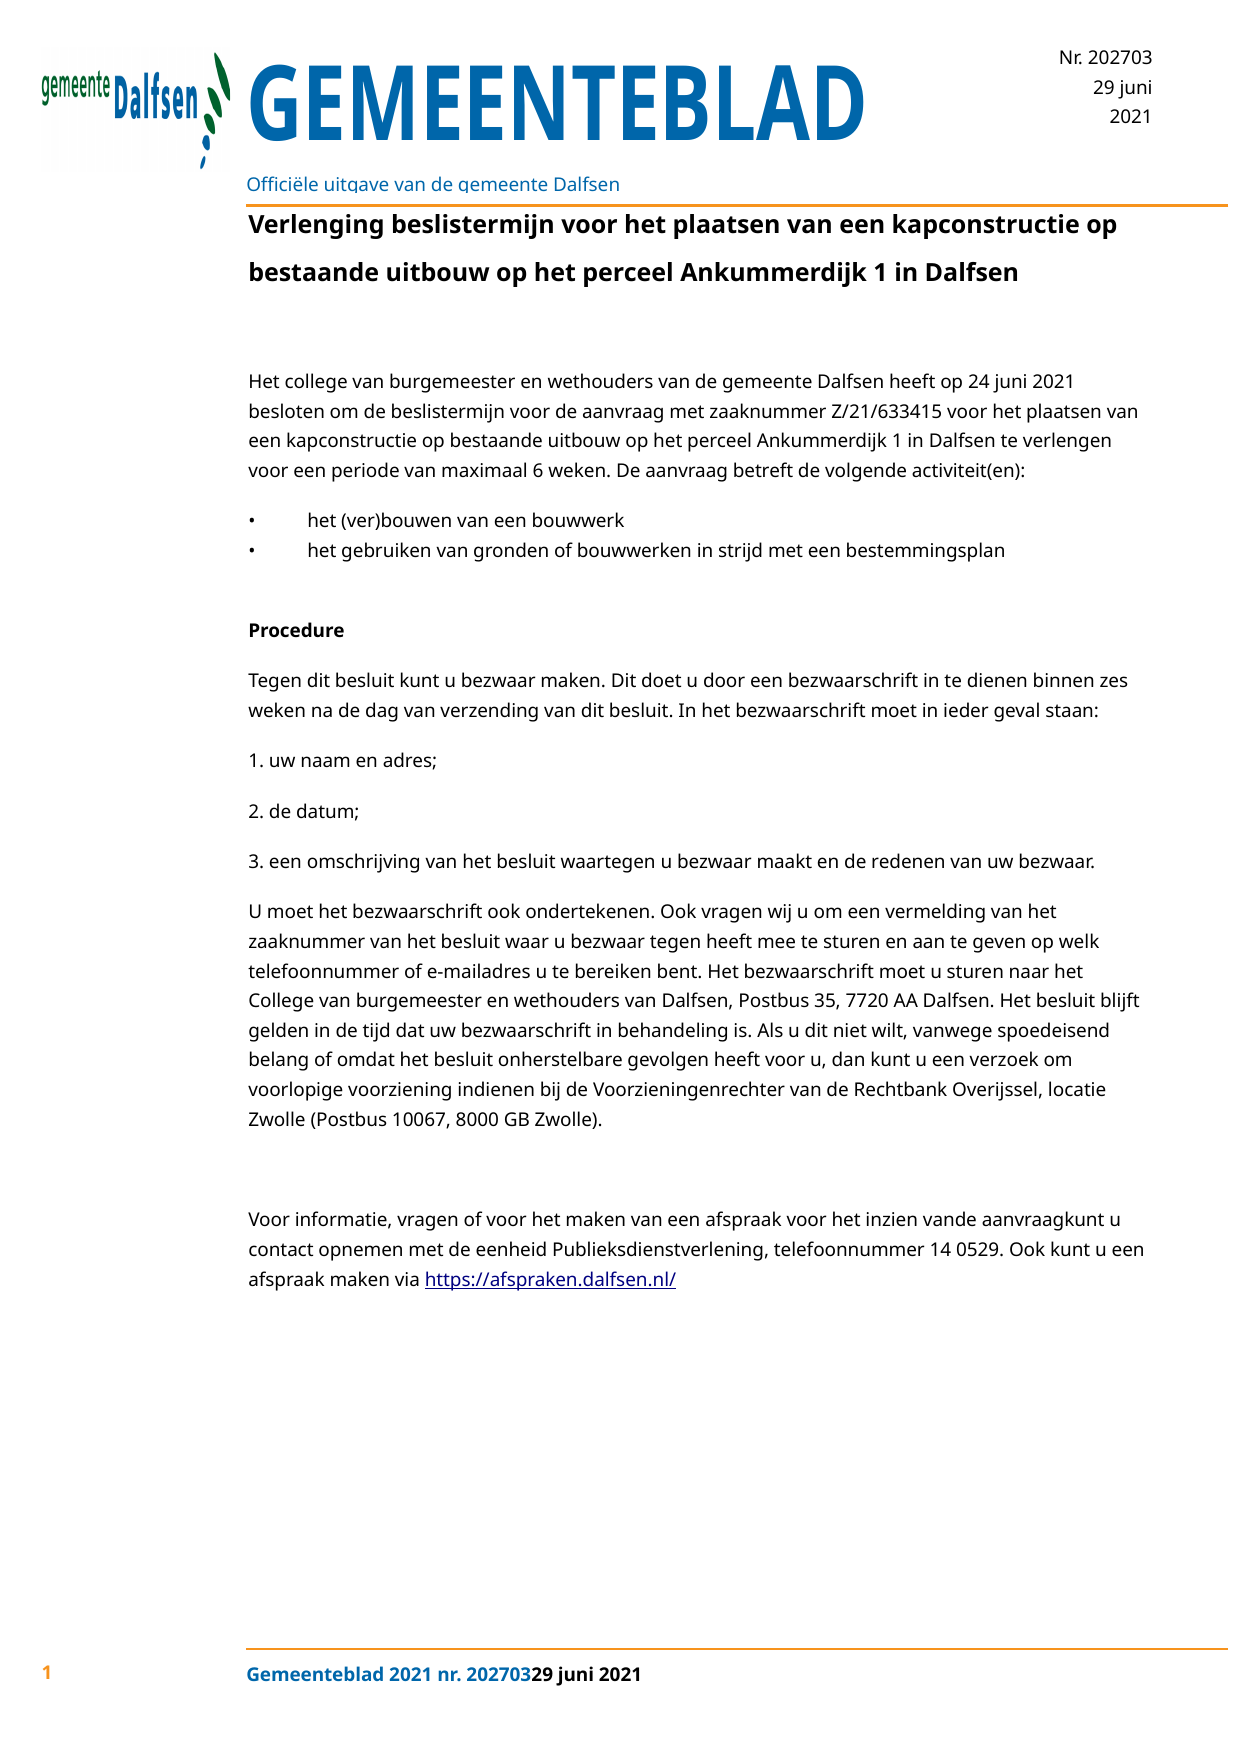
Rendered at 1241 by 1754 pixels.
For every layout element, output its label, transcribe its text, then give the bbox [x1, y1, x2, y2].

text 2. de datum; [248, 798, 1152, 824]
text 3. een omschrijving van het besluit waartegen u bezwaar maakt en de redenen van uw bezwaar. [248, 848, 1152, 874]
text 1. uw naam en adres; [248, 747, 1152, 773]
text Het college van burgemeester en wethouders van de gemeente Dalfsen heeft op 24 juni 2021 besloten om de beslistermijn voor de aanvraag met zaaknummer Z/21/633415 voor het plaatsen van een kapconstructie op bestaande uitbouw op het perceel Ankummerdijk 1 in Dalfsen te verlengen voor een periode van maximaal 6 weken. De aanvraag betreft de volgende activiteit(en): [248, 368, 1152, 483]
picture [41, 47, 231, 172]
list het gebruiken van gronden of bouwwerken in strijd met een bestemmingsplan [248, 537, 1152, 563]
text Procedure [248, 617, 1152, 643]
text U moet het bezwaarschrift ook ondertekenen. Ook vragen wij u om een vermelding van het zaaknummer van het besluit waar u bezwaar tegen heeft mee te sturen en aan te geven op welk telefoonnummer of e-mailadres u te bereiken bent. Het bezwaarschrift moet u sturen naar het College van burgemeester en wethouders van Dalfsen, Postbus 35, 7720 AA Dalfsen. Het besluit blijft gelden in de tijd dat uw bezwaarschrift in behandeling is. Als u dit niet wilt, vanwege spoedeisend belang of omdat het besluit onherstelbare gevolgen heeft voor u, dan kunt u een verzoek om voorlopige voorziening indienen bij de Voorzieningenrechter van de Rechtbank Overijssel, locatie Zwolle (Postbus 10067, 8000 GB Zwolle). [248, 899, 1152, 1132]
text Verlenging beslistermijn voor het plaatsen van een kapconstructie op bestaande uitbouw op het perceel Ankummerdijk 1 in Dalfsen [248, 207, 1152, 288]
text Tegen dit besluit kunt u bezwaar maken. Dit doet u door een bezwaarschrift in te dienen binnen zes weken na de dag van verzending van dit besluit. In het bezwaarschrift moet in ieder geval staan: [248, 667, 1152, 723]
text Voor informatie, vragen of voor het maken van een afspraak voor het inzien vande aanvraagkunt u contact opnemen met de eenheid Publieksdienstverlening, telefoonnummer 14 0529. Ook kunt u een afspraak maken via https://afspraken.dalfsen.nl/ [248, 1207, 1152, 1292]
list het (ver)bouwen van een bouwwerk [248, 507, 1152, 533]
